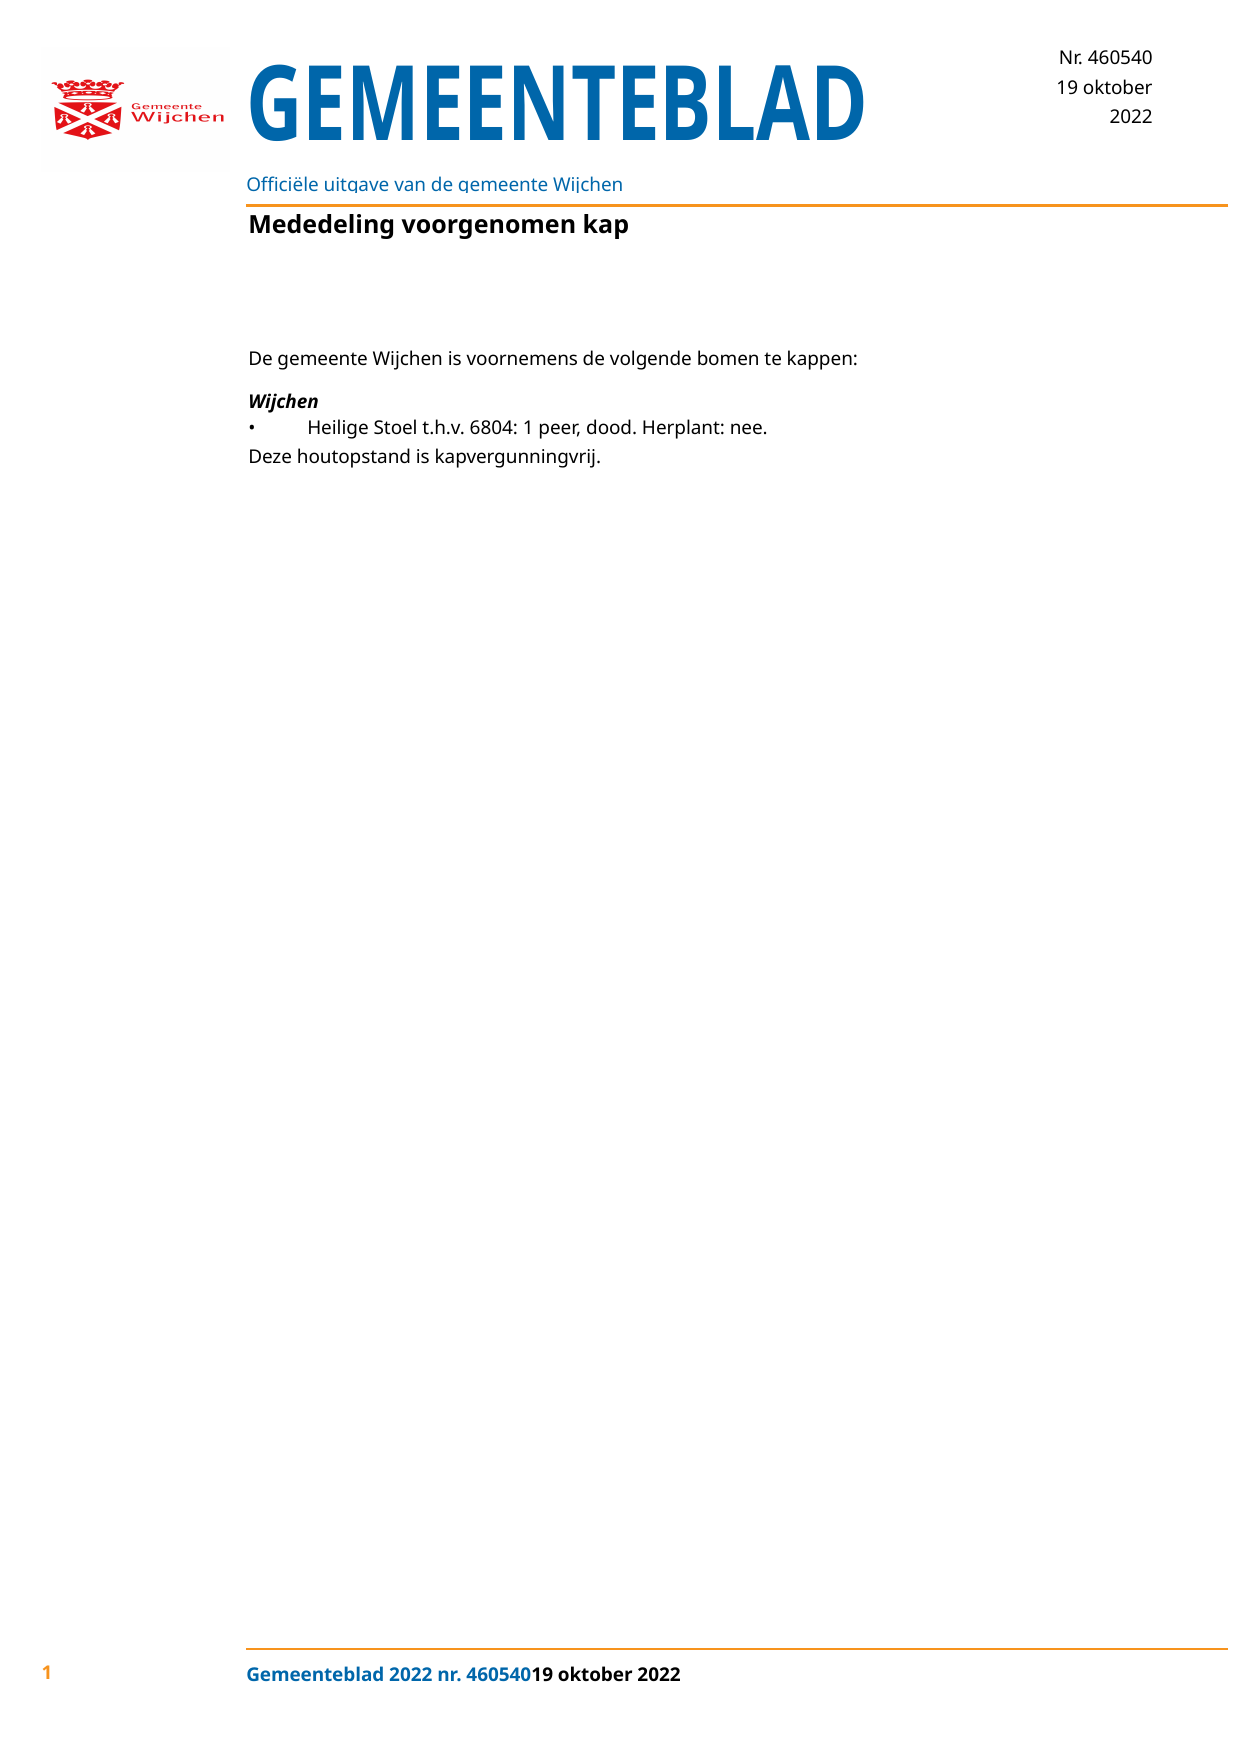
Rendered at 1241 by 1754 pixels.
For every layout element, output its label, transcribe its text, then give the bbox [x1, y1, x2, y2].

picture [41, 47, 231, 172]
text De gemeente Wijchen is voornemens de volgende bomen te kappen: [248, 345, 1152, 371]
text Deze houtopstand is kapvergunningvrij. [248, 444, 1152, 469]
text Wijchen [248, 388, 1152, 414]
list Heilige Stoel t.h.v. 6804: 1 peer, dood. Herplant: nee. [248, 414, 1152, 440]
text Mededeling voorgenomen kap [248, 207, 1152, 241]
